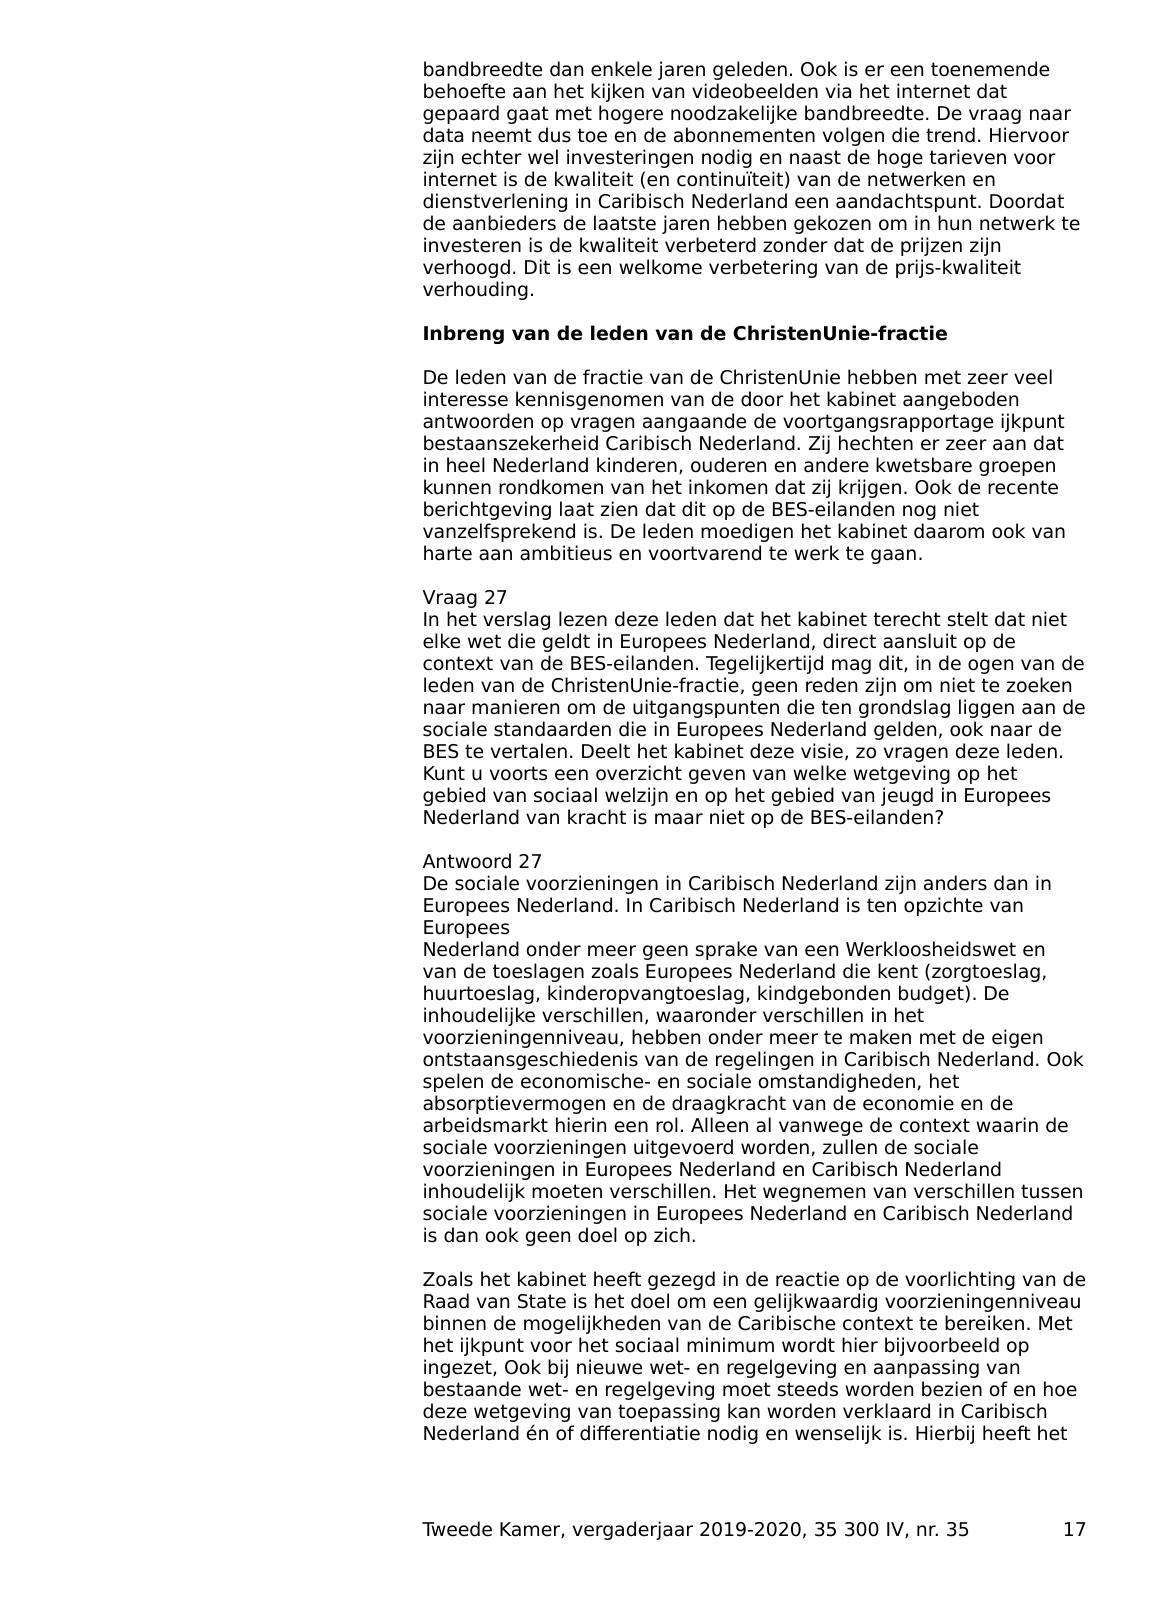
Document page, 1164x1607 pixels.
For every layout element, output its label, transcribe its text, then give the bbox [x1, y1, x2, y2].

subtitle Inbreng van de leden van de ChristenUnie-fractie [422, 323, 1087, 345]
text Nederland onder meer geen sprake van een Werkloosheidswet en van de toeslagen zoals Europees Nederland die kent (zorgtoeslag, huurtoeslag, kinderopvangtoeslag, kindgebonden budget). De inhoudelijke verschillen, waaronder verschillen in het voorzieningenniveau, hebben onder meer te maken met de eigen ontstaansgeschiedenis van de regelingen in Caribisch Nederland. Ook spelen de economische- en sociale omstandigheden, het absorptievermogen en de draagkracht van de economie en de arbeidsmarkt hierin een rol. Alleen al vanwege de context waarin de sociale voorzieningen uitgevoerd worden, zullen de sociale voorzieningen in Europees Nederland en Caribisch Nederland inhoudelijk moeten verschillen. Het wegnemen van verschillen tussen sociale voorzieningen in Europees Nederland en Caribisch Nederland is dan ook geen doel op zich. [422, 939, 1087, 1247]
text bandbreedte dan enkele jaren geleden. Ook is er een toenemende behoefte aan het kijken van videobeelden via het internet dat gepaard gaat met hogere noodzakelijke bandbreedte. De vraag naar data neemt dus toe en de abonnementen volgen die trend. Hiervoor zijn echter wel investeringen nodig en naast de hoge tarieven voor internet is de kwaliteit (en continuïteit) van de netwerken en dienstverlening in Caribisch Nederland een aandachtspunt. Doordat de aanbieders de laatste jaren hebben gekozen om in hun netwerk te investeren is de kwaliteit verbeterd zonder dat de prijzen zijn verhoogd. Dit is een welkome verbetering van de prijs-kwaliteit verhouding. [422, 59, 1087, 301]
text De leden van de fractie van de ChristenUnie hebben met zeer veel interesse kennisgenomen van de door het kabinet aangeboden antwoorden op vragen aangaande de voortgangsrapportage ijkpunt bestaanszekerheid Caribisch Nederland. Zij hechten er zeer aan dat in heel Nederland kinderen, ouderen en andere kwetsbare groepen kunnen rondkomen van het inkomen dat zij krijgen. Ook de recente berichtgeving laat zien dat dit op de BES-eilanden nog niet vanzelfsprekend is. De leden moedigen het kabinet daarom ook van harte aan ambitieus en voortvarend te werk te gaan. [422, 367, 1087, 565]
text Antwoord 27 [422, 851, 1087, 873]
text In het verslag lezen deze leden dat het kabinet terecht stelt dat niet elke wet die geldt in Europees Nederland, direct aansluit op de context van de BES-eilanden. Tegelijkertijd mag dit, in de ogen van de leden van de ChristenUnie-fractie, geen reden zijn om niet te zoeken naar manieren om de uitgangspunten die ten grondslag liggen aan de sociale standaarden die in Europees Nederland gelden, ook naar de BES te vertalen. Deelt het kabinet deze visie, zo vragen deze leden. Kunt u voorts een overzicht geven van welke wetgeving op het gebied van sociaal welzijn en op het gebied van jeugd in Europees Nederland van kracht is maar niet op de BES-eilanden? [422, 609, 1087, 829]
text Vraag 27 [422, 587, 1087, 609]
text Zoals het kabinet heeft gezegd in de reactie op de voorlichting van de Raad van State is het doel om een gelijkwaardig voorzieningenniveau binnen de mogelijkheden van de Caribische context te bereiken. Met het ijkpunt voor het sociaal minimum wordt hier bijvoorbeeld op ingezet, Ook bij nieuwe wet- en regelgeving en aanpassing van bestaande wet- en regelgeving moet steeds worden bezien of en hoe deze wetgeving van toepassing kan worden verklaard in Caribisch Nederland én of differentiatie nodig en wenselijk is. Hierbij heeft het [422, 1269, 1087, 1445]
text De sociale voorzieningen in Caribisch Nederland zijn anders dan in Europees Nederland. In Caribisch Nederland is ten opzichte van Europees [422, 873, 1087, 939]
